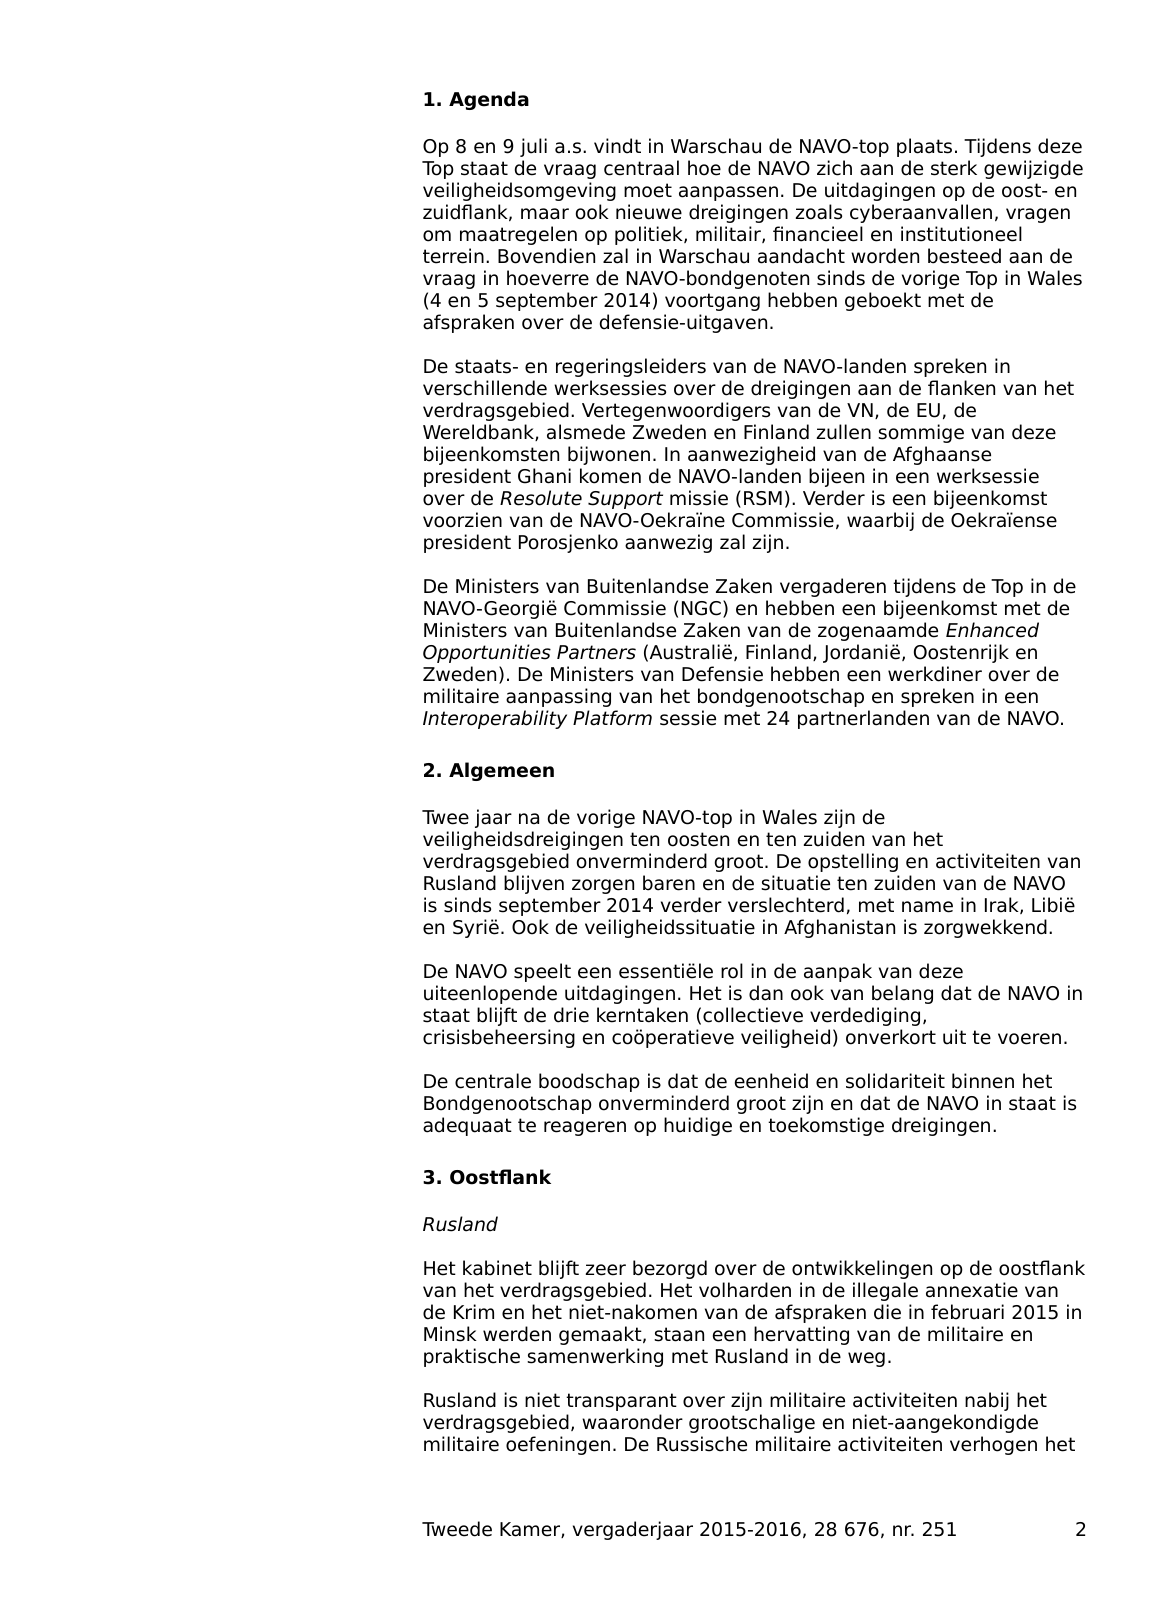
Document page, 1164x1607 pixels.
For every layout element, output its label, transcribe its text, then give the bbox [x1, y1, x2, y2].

subtitle Rusland [422, 1214, 1087, 1236]
text De NAVO speelt een essentiële rol in de aanpak van deze uiteenlopende uitdagingen. Het is dan ook van belang dat de NAVO in staat blijft de drie kerntaken (collectieve verdediging, crisisbeheersing en coöperatieve veiligheid) onverkort uit te voeren. [422, 961, 1087, 1049]
subtitle 3. Oostflank [422, 1167, 1087, 1189]
text Op 8 en 9 juli a.s. vindt in Warschau de NAVO-top plaats. Tijdens deze Top staat de vraag centraal hoe de NAVO zich aan de sterk gewijzigde veiligheidsomgeving moet aanpassen. De uitdagingen op de oost- en zuidflank, maar ook nieuwe dreigingen zoals cyberaanvallen, vragen om maatregelen op politiek, militair, financieel en institutioneel terrein. Bovendien zal in Warschau aandacht worden besteed aan de vraag in hoeverre de NAVO-bondgenoten sinds de vorige Top in Wales (4 en 5 september 2014) voortgang hebben geboekt met de afspraken over de defensie-uitgaven. [422, 136, 1087, 334]
text De staats- en regeringsleiders van de NAVO-landen spreken in verschillende werksessies over de dreigingen aan de flanken van het verdragsgebied. Vertegenwoordigers van de VN, de EU, de Wereldbank, alsmede Zweden en Finland zullen sommige van deze bijeenkomsten bijwonen. In aanwezigheid van de Afghaanse president Ghani komen de NAVO-landen bijeen in een werksessie over de Resolute Support missie (RSM). Verder is een bijeenkomst voorzien van de NAVO-Oekraïne Commissie, waarbij de Oekraïense president Porosjenko aanwezig zal zijn. [422, 356, 1087, 554]
text Twee jaar na de vorige NAVO-top in Wales zijn de veiligheidsdreigingen ten oosten en ten zuiden van het verdragsgebied onverminderd groot. De opstelling en activiteiten van Rusland blijven zorgen baren en de situatie ten zuiden van de NAVO is sinds september 2014 verder verslechterd, met name in Irak, Libië en Syrië. Ook de veiligheidssituatie in Afghanistan is zorgwekkend. [422, 807, 1087, 939]
text Rusland is niet transparant over zijn militaire activiteiten nabij het verdragsgebied, waaronder grootschalige en niet-aangekondigde militaire oefeningen. De Russische militaire activiteiten verhogen het [422, 1390, 1087, 1456]
text De Ministers van Buitenlandse Zaken vergaderen tijdens de Top in de NAVO-Georgië Commissie (NGC) en hebben een bijeenkomst met de Ministers van Buitenlandse Zaken van de zogenaamde Enhanced Opportunities Partners (Australië, Finland, Jordanië, Oostenrijk en Zweden). De Ministers van Defensie hebben een werkdiner over de militaire aanpassing van het bondgenootschap en spreken in een Interoperability Platform sessie met 24 partnerlanden van de NAVO. [422, 576, 1087, 730]
text De centrale boodschap is dat de eenheid en solidariteit binnen het Bondgenootschap onverminderd groot zijn en dat de NAVO in staat is adequaat te reageren op huidige en toekomstige dreigingen. [422, 1071, 1087, 1137]
subtitle 2. Algemeen [422, 760, 1087, 782]
subtitle 1. Agenda [422, 89, 1087, 111]
text Het kabinet blijft zeer bezorgd over de ontwikkelingen op de oostflank van het verdragsgebied. Het volharden in de illegale annexatie van de Krim en het niet-nakomen van de afspraken die in februari 2015 in Minsk werden gemaakt, staan een hervatting van de militaire en praktische samenwerking met Rusland in de weg. [422, 1258, 1087, 1368]
